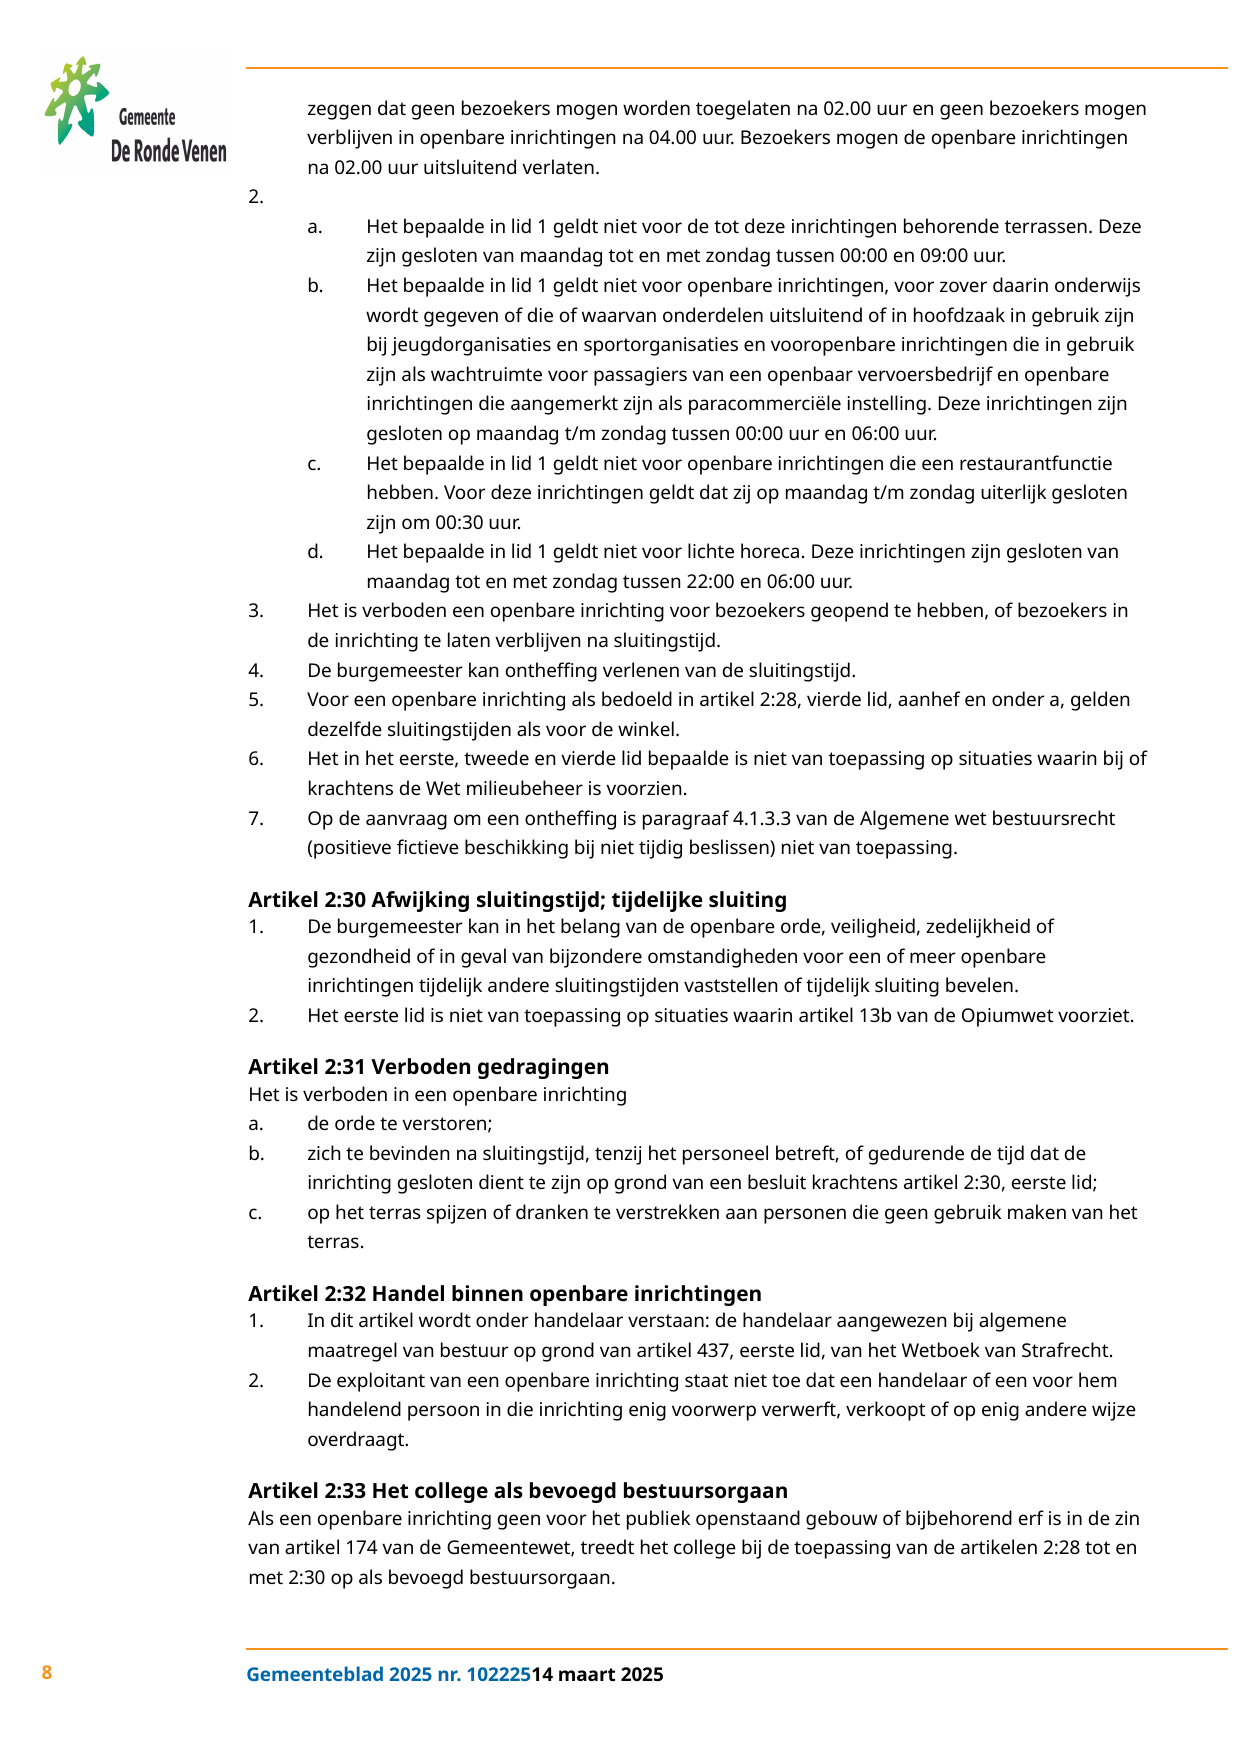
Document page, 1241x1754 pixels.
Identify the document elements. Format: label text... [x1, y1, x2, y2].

list op het terras spijzen of dranken te verstrekken aan personen die geen gebruik maken van het terras. [248, 1199, 1152, 1254]
list Het in het eerste, tweede en vierde lid bepaalde is niet van toepassing op situaties waarin bij of krachtens de Wet milieubeheer is voorzien. [248, 746, 1152, 801]
text Als een openbare inrichting geen voor het publiek openstaand gebouw of bijbehorend erf is in de zin van artikel 174 van de Gemeentewet, treedt het college bij de toepassing van de artikelen 2:28 tot en met 2:30 op als bevoegd bestuursorgaan. [248, 1505, 1152, 1590]
list Het bepaalde in lid 1 geldt niet voor openbare inrichtingen, voor zover daarin onderwijs wordt gegeven of die of waarvan onderdelen uitsluitend of in hoofdzaak in gebruik zijn bij jeugdorganisaties en sportorganisaties en vooropenbare inrichtingen die in gebruik zijn als wachtruimte voor passagiers van een openbaar vervoersbedrijf en openbare inrichtingen die aangemerkt zijn als paracommerciële instelling. Deze inrichtingen zijn gesloten op maandag t/m zondag tussen 00:00 uur en 06:00 uur. [307, 272, 1152, 446]
list Het bepaalde in lid 1 geldt niet voor openbare inrichtingen die een restaurantfunctie hebben. Voor deze inrichtingen geldt dat zij op maandag t/m zondag uiterlijk gesloten zijn om 00:30 uur. [307, 450, 1152, 535]
text Artikel 2:30 Afwijking sluitingstijd; tijdelijke sluiting [248, 885, 1152, 913]
list Voor een openbare inrichting als bedoeld in artikel 2:28, vierde lid, aanhef en onder a, gelden dezelfde sluitingstijden als voor de winkel. [248, 686, 1152, 742]
text Artikel 2:32 Handel binnen openbare inrichtingen [248, 1279, 1152, 1308]
list de orde te verstoren; [248, 1110, 1152, 1136]
picture [41, 47, 231, 172]
text Het is verboden in een openbare inrichting [248, 1081, 1152, 1107]
text Artikel 2:33 Het college als bevoegd bestuursorgaan [248, 1476, 1152, 1505]
text Artikel 2:31 Verboden gedragingen [248, 1052, 1152, 1081]
list Het eerste lid is niet van toepassing op situaties waarin artikel 13b van de Opiumwet voorziet. [248, 1002, 1152, 1028]
list De exploitant van een openbare inrichting staat niet toe dat een handelaar of een voor hem handelend persoon in die inrichting enig voorwerp verwerft, verkoopt of op enig andere wijze overdraagt. [248, 1367, 1152, 1452]
list zeggen dat geen bezoekers mogen worden toegelaten na 02.00 uur en geen bezoekers mogen verblijven in openbare inrichtingen na 04.00 uur. Bezoekers mogen de openbare inrichtingen na 02.00 uur uitsluitend verlaten. [248, 95, 1152, 180]
list Het is verboden een openbare inrichting voor bezoekers geopend te hebben, of bezoekers in de inrichting te laten verblijven na sluitingstijd. [248, 598, 1152, 653]
list In dit artikel wordt onder handelaar verstaan: de handelaar aangewezen bij algemene maatregel van bestuur op grond van artikel 437, eerste lid, van het Wetboek van Strafrecht. [248, 1308, 1152, 1363]
list Het bepaalde in lid 1 geldt niet voor lichte horeca. Deze inrichtingen zijn gesloten van maandag tot en met zondag tussen 22:00 en 06:00 uur. [307, 538, 1152, 594]
list De burgemeester kan ontheffing verlenen van de sluitingstijd. [248, 657, 1152, 683]
list Het bepaalde in lid 1 geldt niet voor de tot deze inrichtingen behorende terrassen. Deze zijn gesloten van maandag tot en met zondag tussen 00:00 en 09:00 uur. [307, 213, 1152, 268]
list De burgemeester kan in het belang van de openbare orde, veiligheid, zedelijkheid of gezondheid of in geval van bijzondere omstandigheden voor een of meer openbare inrichtingen tijdelijk andere sluitingstijden vaststellen of tijdelijk sluiting bevelen. [248, 913, 1152, 998]
list Op de aanvraag om een ontheffing is paragraaf 4.1.3.3 van de Algemene wet bestuursrecht (positieve fictieve beschikking bij niet tijdig beslissen) niet van toepassing. [248, 805, 1152, 860]
list zich te bevinden na sluitingstijd, tenzij het personeel betreft, of gedurende de tijd dat de inrichting gesloten dient te zijn op grond van een besluit krachtens artikel 2:30, eerste lid; [248, 1140, 1152, 1195]
